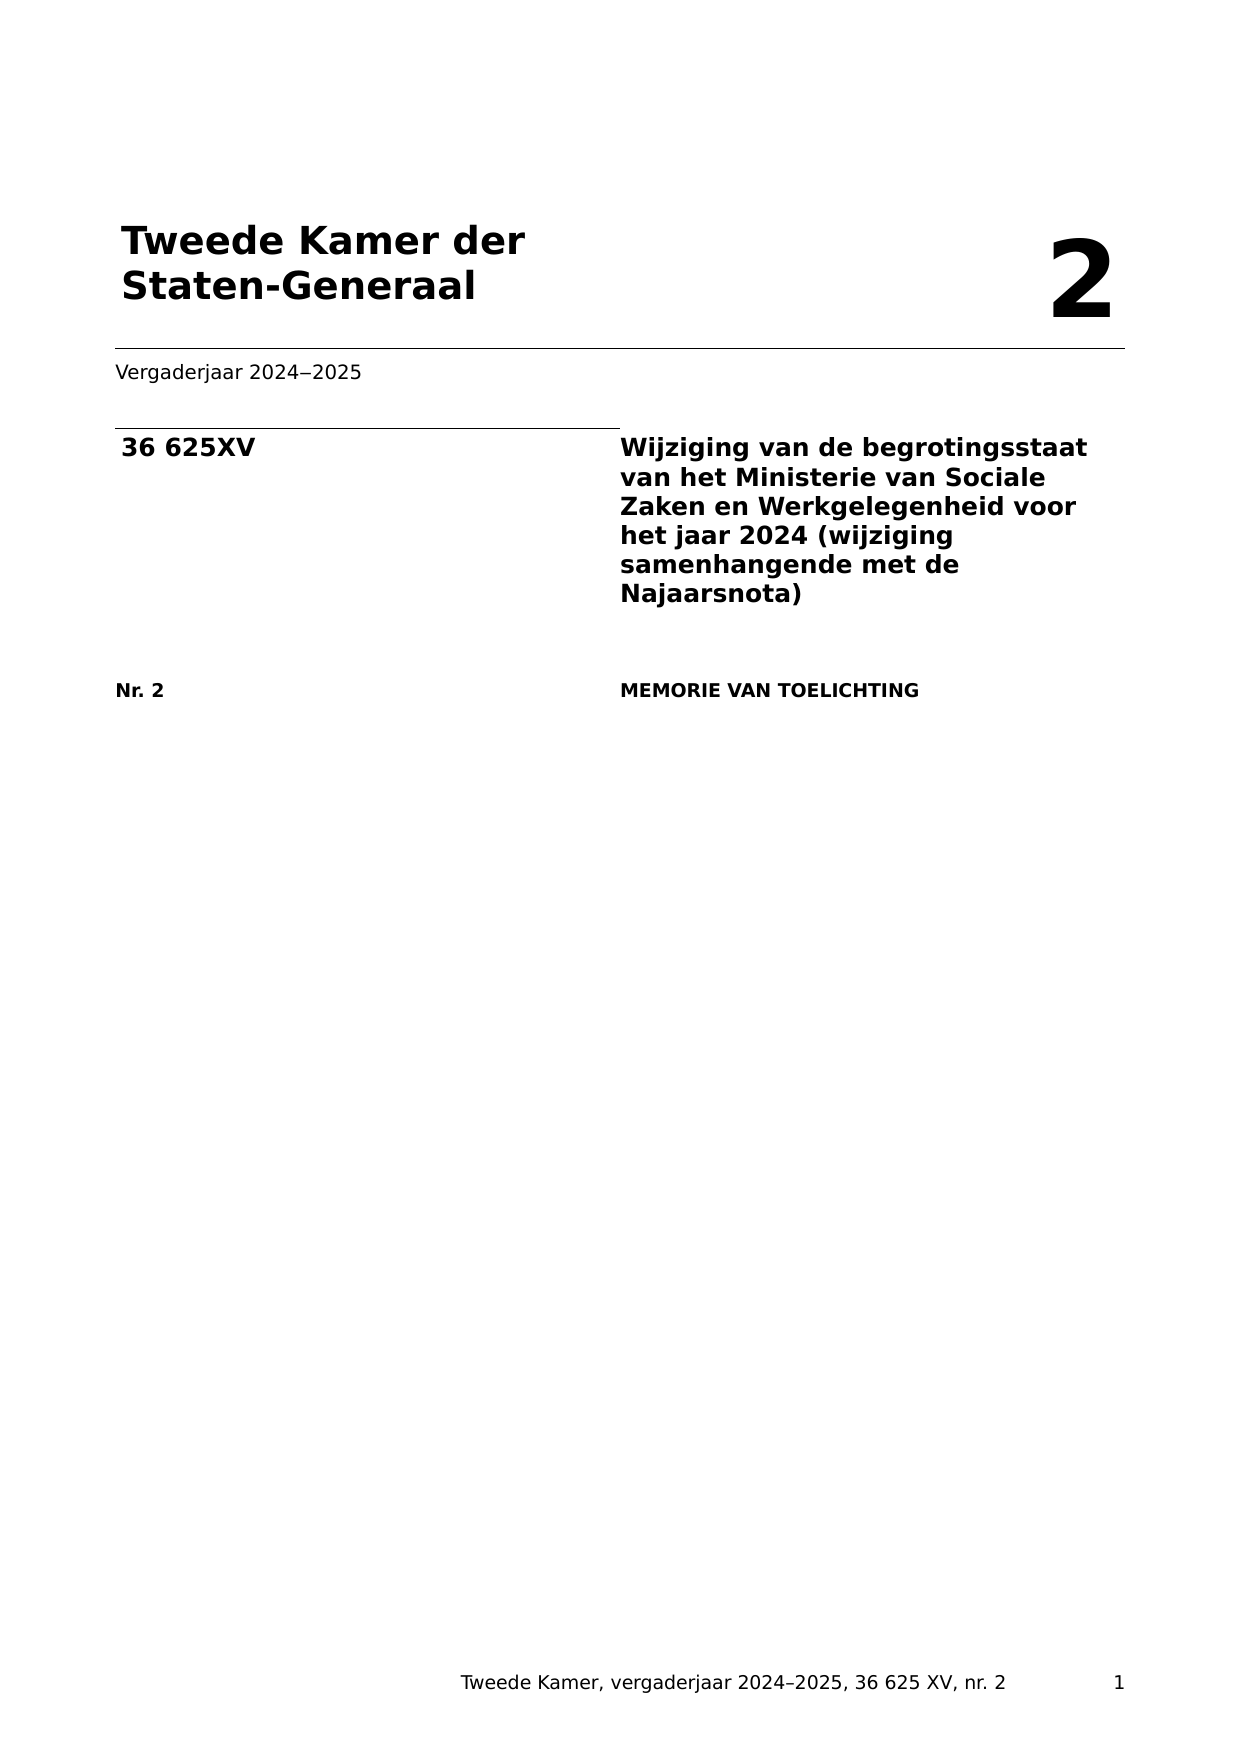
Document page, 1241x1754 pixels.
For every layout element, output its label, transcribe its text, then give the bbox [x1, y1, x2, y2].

table_header Wijziging van de begrotingsstaat van het Ministerie van Sociale Zaken en Werkgelegenheid voor het jaar 2024 (wijziging samenhangende met de Najaarsnota) [620, 428, 1125, 614]
table_header 36 625XV [115, 429, 620, 614]
table_header Nr. 2 [115, 680, 620, 724]
table_header MEMORIE VAN TOELICHTING [620, 680, 1125, 724]
table_cell Vergaderjaar 2024‒2025 [115, 349, 1125, 384]
table_header Tweede Kamer der Staten-Generaal [115, 213, 620, 348]
table_header 2 [620, 213, 1125, 348]
